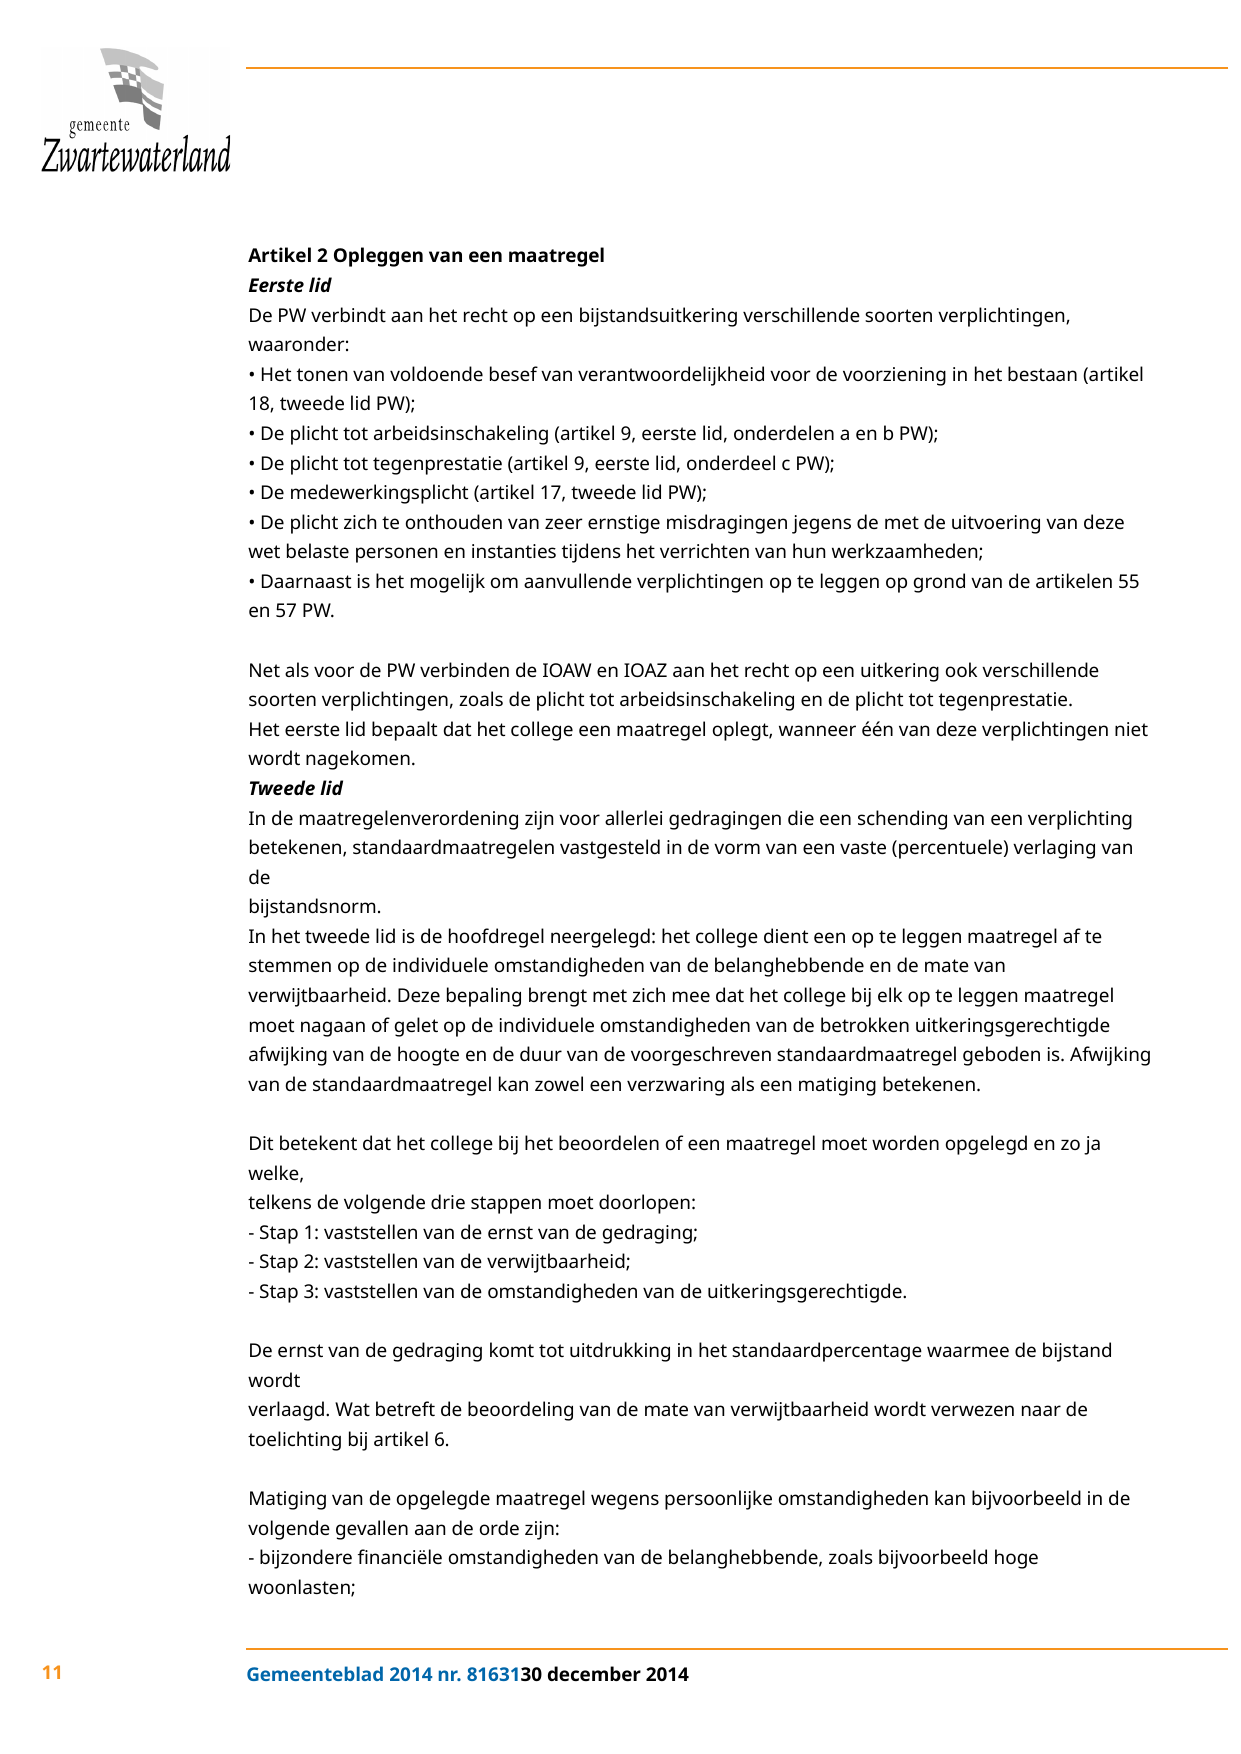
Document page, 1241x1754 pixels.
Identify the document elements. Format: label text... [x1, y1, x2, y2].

text • Daarnaast is het mogelijk om aanvullende verplichtingen op te leggen op grond van de artikelen 55 en 57 PW. [248, 568, 1152, 623]
text Tweede lid [248, 775, 1152, 801]
text De ernst van de gedraging komt tot uitdrukking in het standaardpercentage waarmee de bijstand wordt [248, 1337, 1152, 1393]
text telkens de volgende drie stappen moet doorlopen: [248, 1189, 1152, 1215]
picture [41, 47, 231, 172]
text volgende gevallen aan de orde zijn: [248, 1515, 1152, 1541]
text bijstandsnorm. [248, 893, 1152, 919]
text - Stap 3: vaststellen van de omstandigheden van de uitkeringsgerechtigde. [248, 1278, 1152, 1304]
text betekenen, standaardmaatregelen vastgesteld in de vorm van een vaste (percentuele) verlaging van de [248, 834, 1152, 890]
text - Stap 1: vaststellen van de ernst van de gedraging; [248, 1219, 1152, 1245]
text • De plicht zich te onthouden van zeer ernstige misdragingen jegens de met de uitvoering van deze wet belaste personen en instanties tijdens het verrichten van hun werkzaamheden; [248, 509, 1152, 564]
text In het tweede lid is de hoofdregel neergelegd: het college dient een op te leggen maatregel af te stemmen op de individuele omstandigheden van de belanghebbende en de mate van verwijtbaarheid. Deze bepaling brengt met zich mee dat het college bij elk op te leggen maatregel moet nagaan of gelet op de individuele omstandigheden van de betrokken uitkeringsgerechtigde afwijking van de hoogte en de duur van de voorgeschreven standaardmaatregel geboden is. Afwijking van de standaardmaatregel kan zowel een verzwaring als een matiging betekenen. [248, 923, 1152, 1097]
text Het eerste lid bepaalt dat het college een maatregel oplegt, wanneer één van deze verplichtingen niet wordt nagekomen. [248, 716, 1152, 771]
text • De medewerkingsplicht (artikel 17, tweede lid PW); [248, 479, 1152, 505]
text - bijzondere financiële omstandigheden van de belanghebbende, zoals bijvoorbeeld hoge woonlasten; [248, 1544, 1152, 1600]
text • De plicht tot tegenprestatie (artikel 9, eerste lid, onderdeel c PW); [248, 450, 1152, 476]
text Net als voor de PW verbinden de IOAW en IOAZ aan het recht op een uitkering ook verschillende soorten verplichtingen, zoals de plicht tot arbeidsinschakeling en de plicht tot tegenprestatie. [248, 657, 1152, 712]
text - Stap 2: vaststellen van de verwijtbaarheid; [248, 1248, 1152, 1274]
text verlaagd. Wat betreft de beoordeling van de mate van verwijtbaarheid wordt verwezen naar de toelichting bij artikel 6. [248, 1396, 1152, 1452]
text Dit betekent dat het college bij het beoordelen of een maatregel moet worden opgelegd en zo ja welke, [248, 1130, 1152, 1186]
text Artikel 2 Opleggen van een maatregel [248, 243, 1152, 268]
text In de maatregelenverordening zijn voor allerlei gedragingen die een schending van een verplichting [248, 805, 1152, 831]
text Eerste lid [248, 272, 1152, 298]
text De PW verbindt aan het recht op een bijstandsuitkering verschillende soorten verplichtingen, waaronder: [248, 302, 1152, 357]
text Matiging van de opgelegde maatregel wegens persoonlijke omstandigheden kan bijvoorbeeld in de [248, 1485, 1152, 1511]
text • Het tonen van voldoende besef van verantwoordelijkheid voor de voorziening in het bestaan (artikel 18, tweede lid PW); [248, 361, 1152, 416]
text • De plicht tot arbeidsinschakeling (artikel 9, eerste lid, onderdelen a en b PW); [248, 420, 1152, 446]
